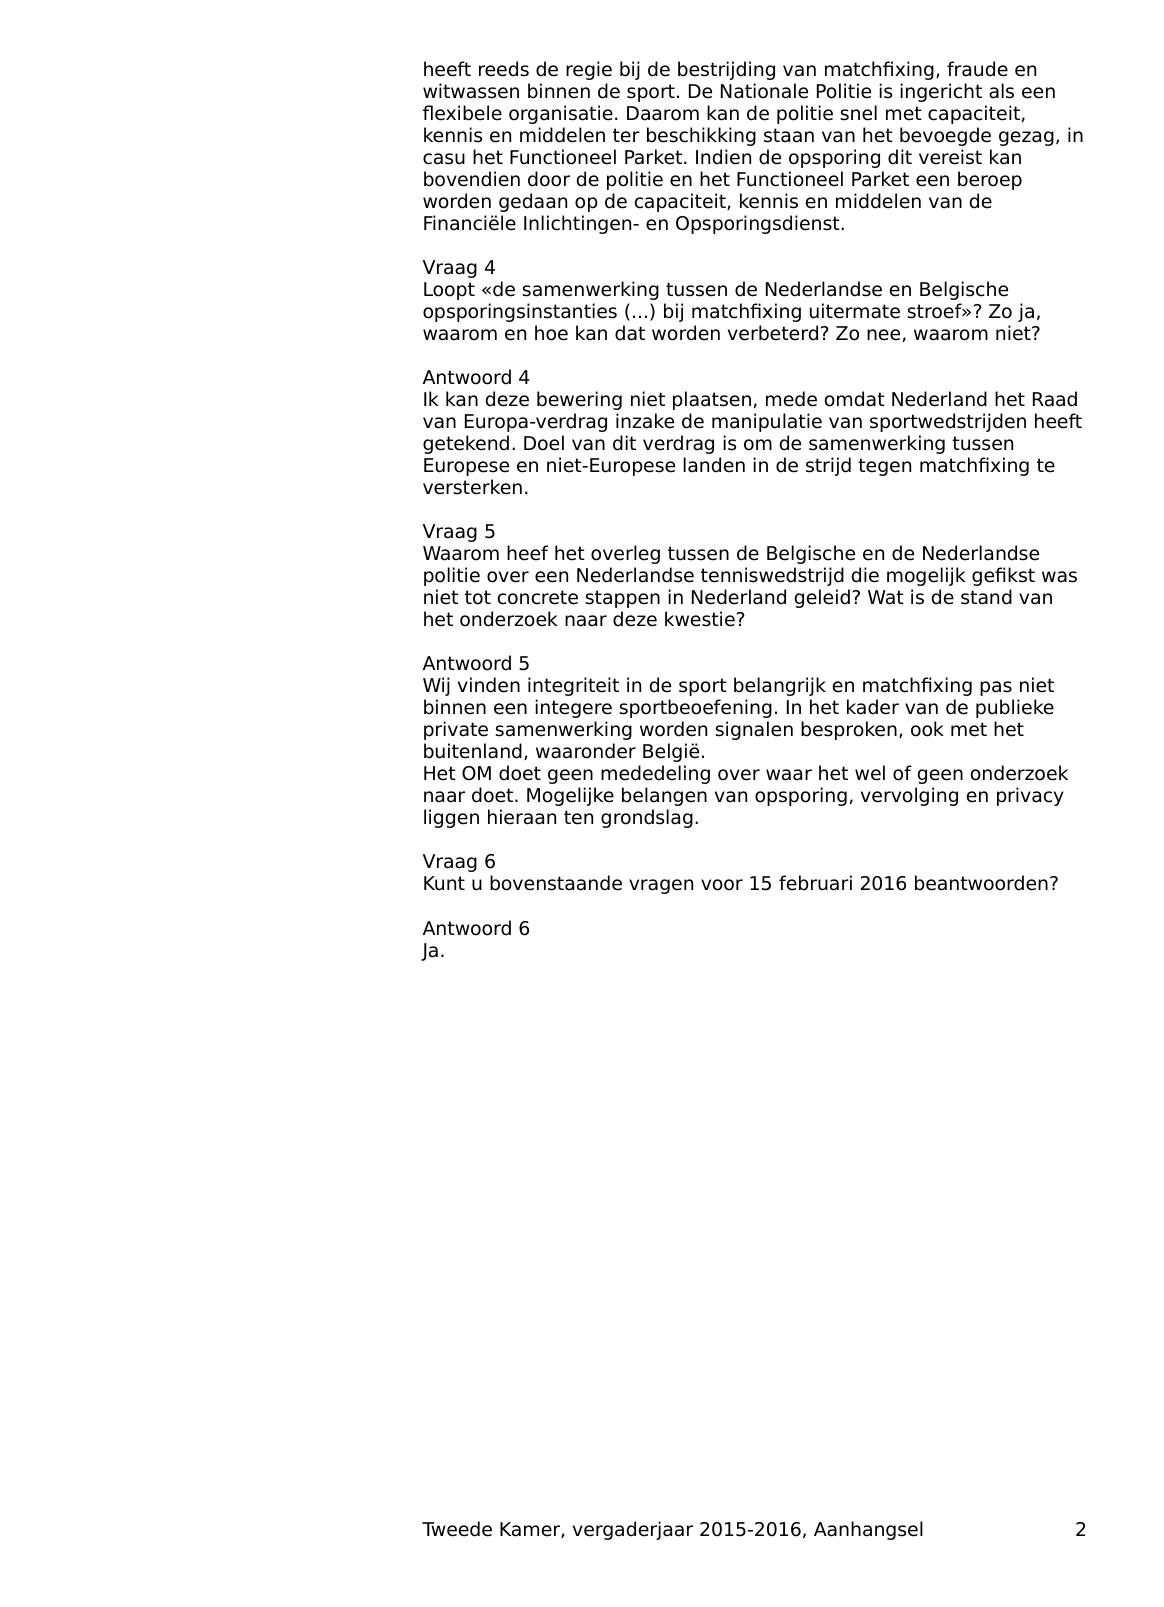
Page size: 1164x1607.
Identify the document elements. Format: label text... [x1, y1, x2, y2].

text Antwoord 4 [422, 367, 1087, 389]
text Wij vinden integriteit in de sport belangrijk en matchfixing pas niet binnen een integere sportbeoefening. In het kader van de publieke private samenwerking worden signalen besproken, ook met het buitenland, waaronder België. [422, 675, 1087, 763]
text Het OM doet geen mededeling over waar het wel of geen onderzoek naar doet. Mogelijke belangen van opsporing, vervolging en privacy liggen hieraan ten grondslag. [422, 763, 1087, 829]
text Antwoord 6 [422, 917, 1087, 939]
text Loopt «de samenwerking tussen de Nederlandse en Belgische opsporingsinstanties (...) bij matchfixing uitermate stroef»? Zo ja, waarom en hoe kan dat worden verbeterd? Zo nee, waarom niet? [422, 279, 1087, 345]
text heeft reeds de regie bij de bestrijding van matchfixing, fraude en witwassen binnen de sport. De Nationale Politie is ingericht als een flexibele organisatie. Daarom kan de politie snel met capaciteit, kennis en middelen ter beschikking staan van het bevoegde gezag, in casu het Functioneel Parket. Indien de opsporing dit vereist kan bovendien door de politie en het Functioneel Parket een beroep worden gedaan op de capaciteit, kennis en middelen van de Financiële Inlichtingen- en Opsporingsdienst. [422, 59, 1087, 235]
text Kunt u bovenstaande vragen voor 15 februari 2016 beantwoorden? [422, 873, 1087, 895]
text Vraag 5 [422, 521, 1087, 543]
text Vraag 4 [422, 257, 1087, 279]
text Waarom heef het overleg tussen de Belgische en de Nederlandse politie over een Nederlandse tenniswedstrijd die mogelijk gefikst was niet tot concrete stappen in Nederland geleid? Wat is de stand van het onderzoek naar deze kwestie? [422, 543, 1087, 631]
text Ja. [422, 939, 1087, 961]
text Ik kan deze bewering niet plaatsen, mede omdat Nederland het Raad van Europa-verdrag inzake de manipulatie van sportwedstrijden heeft getekend. Doel van dit verdrag is om de samenwerking tussen Europese en niet-Europese landen in de strijd tegen matchfixing te versterken. [422, 389, 1087, 499]
text Vraag 6 [422, 851, 1087, 873]
text Antwoord 5 [422, 653, 1087, 675]
